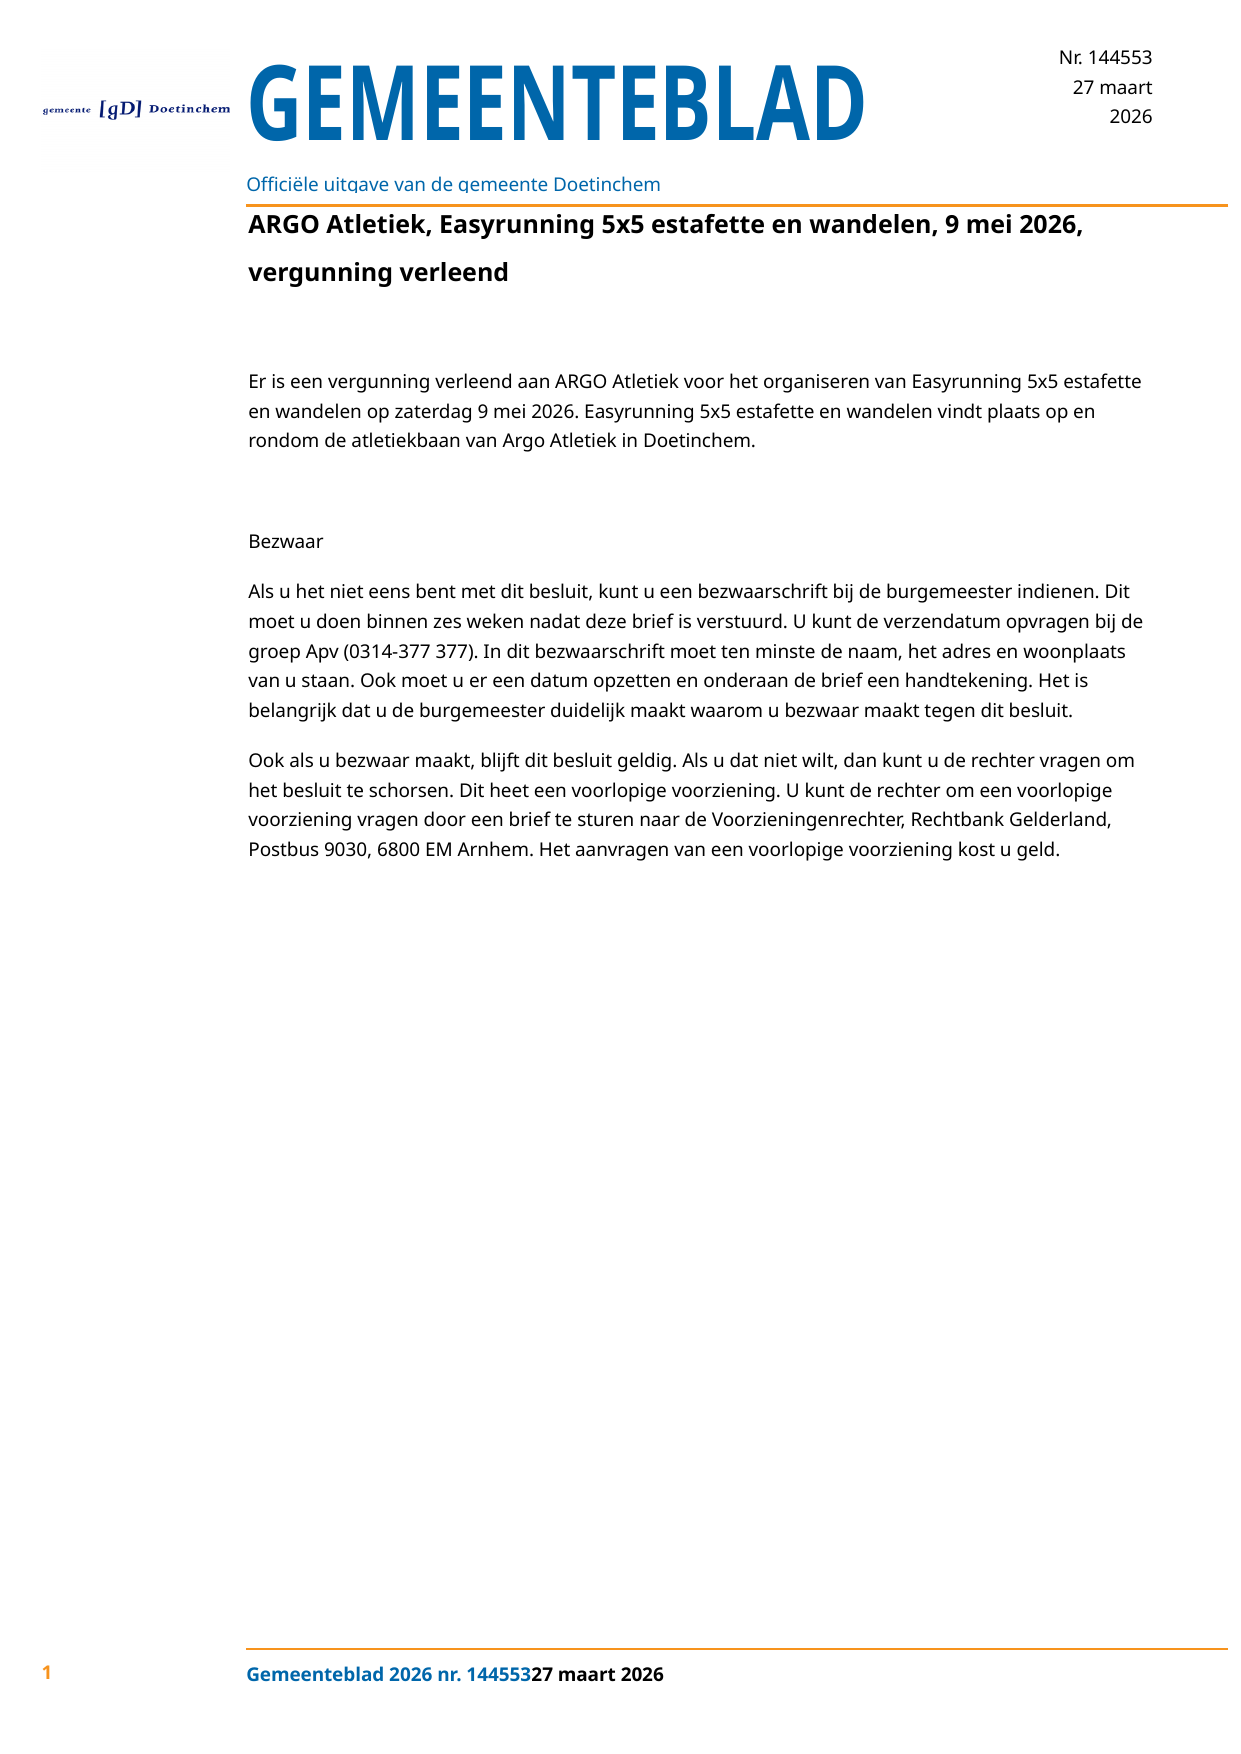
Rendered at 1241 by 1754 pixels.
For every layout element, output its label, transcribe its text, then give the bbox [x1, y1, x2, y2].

picture [41, 47, 231, 172]
text Ook als u bezwaar maakt, blijft dit besluit geldig. Als u dat niet wilt, dan kunt u de rechter vragen om het besluit te schorsen. Dit heet een voorlopige voorziening. U kunt de rechter om een voorlopige voorziening vragen door een brief te sturen naar de Voorzieningenrechter, Rechtbank Gelderland, Postbus 9030, 6800 EM Arnhem. Het aanvragen van een voorlopige voorziening kost u geld. [248, 747, 1152, 862]
text Bezwaar [248, 528, 1152, 554]
text Er is een vergunning verleend aan ARGO Atletiek voor het organiseren van Easyrunning 5x5 estafette en wandelen op zaterdag 9 mei 2026. Easyrunning 5x5 estafette en wandelen vindt plaats op en rondom de atletiekbaan van Argo Atletiek in Doetinchem. [248, 368, 1152, 453]
text Als u het niet eens bent met dit besluit, kunt u een bezwaarschrift bij de burgemeester indienen. Dit moet u doen binnen zes weken nadat deze brief is verstuurd. U kunt de verzendatum opvragen bij de groep Apv (0314-377 377). In dit bezwaarschrift moet ten minste de naam, het adres en woonplaats van u staan. Ook moet u er een datum opzetten en onderaan de brief een handtekening. Het is belangrijk dat u de burgemeester duidelijk maakt waarom u bezwaar maakt tegen dit besluit. [248, 579, 1152, 723]
text ARGO Atletiek, Easyrunning 5x5 estafette en wandelen, 9 mei 2026, vergunning verleend [248, 207, 1152, 288]
